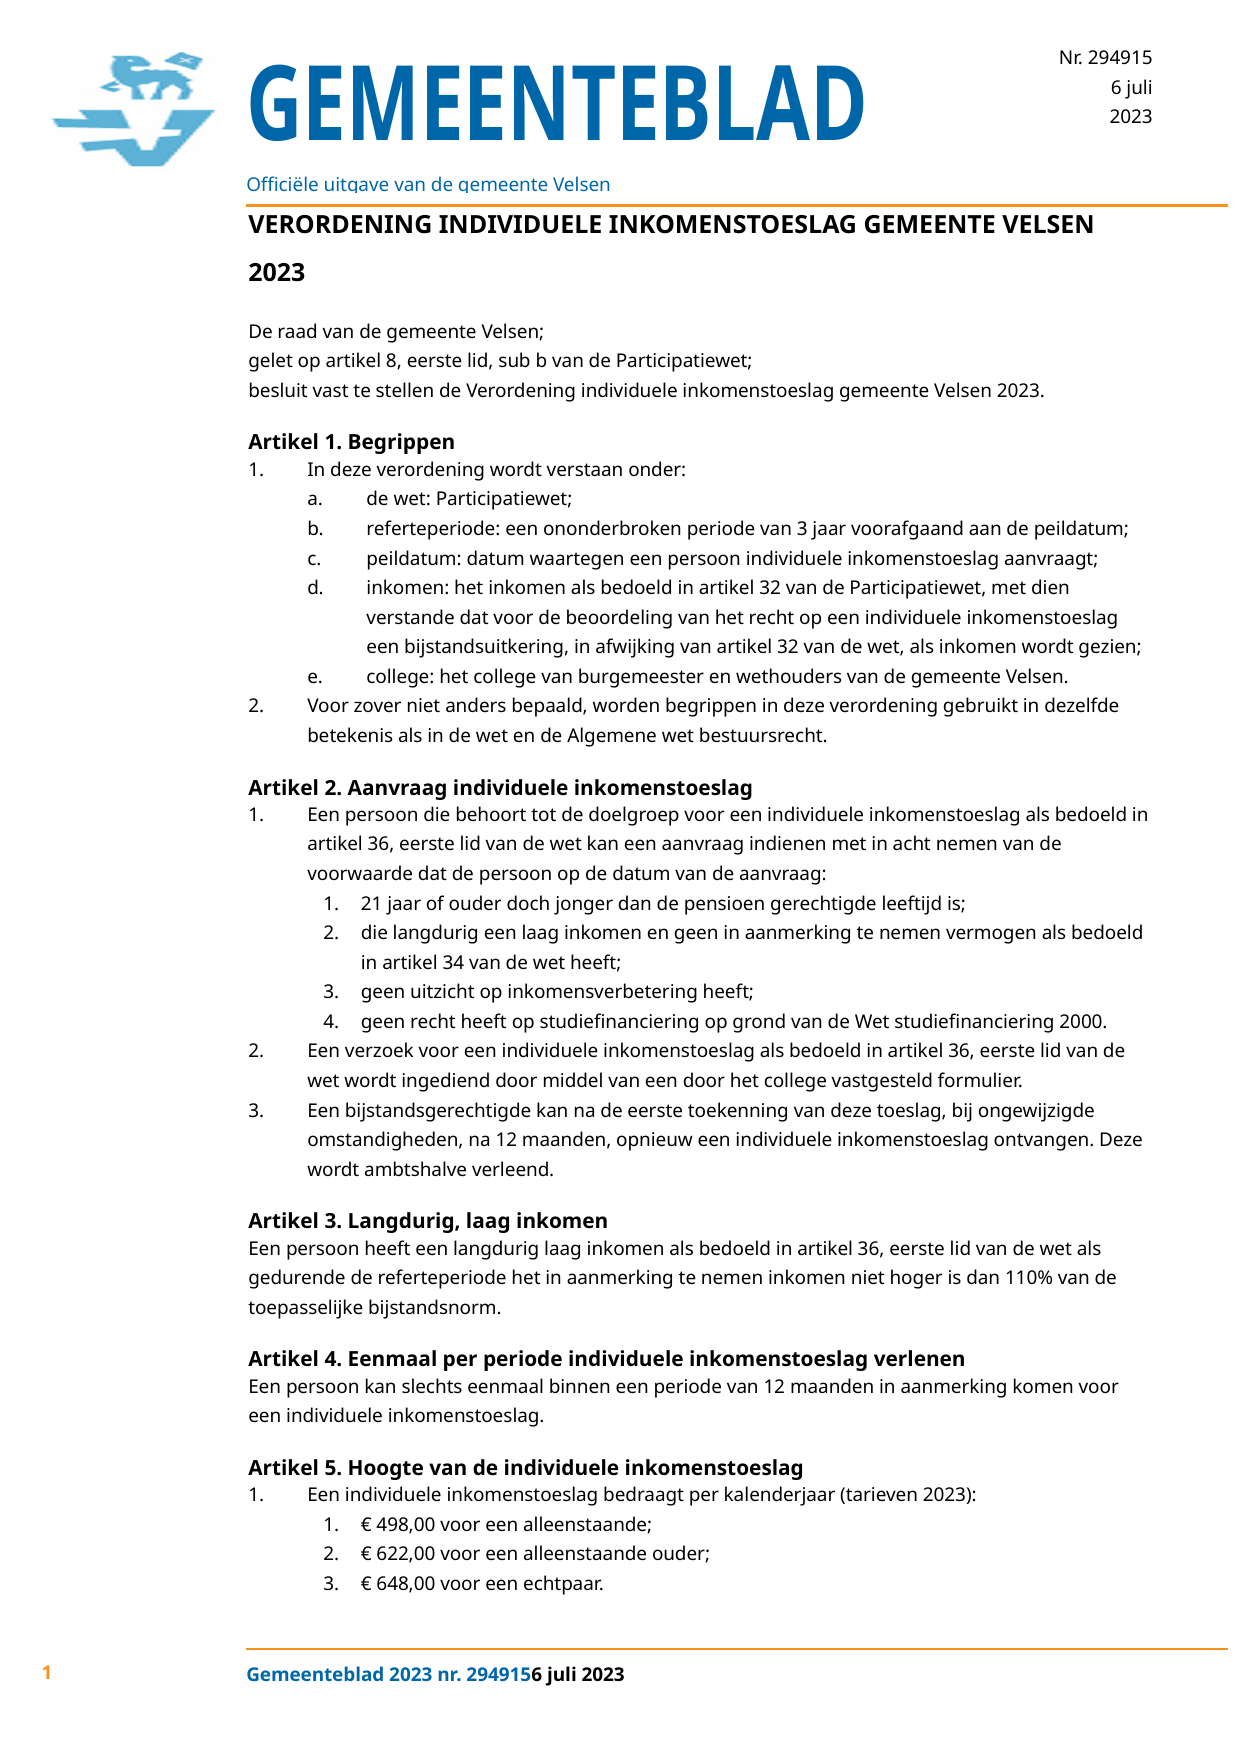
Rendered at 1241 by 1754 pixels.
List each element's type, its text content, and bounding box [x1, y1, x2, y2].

list Een individuele inkomenstoeslag bedraagt per kalenderjaar (tarieven 2023): [248, 1481, 1152, 1507]
text besluit vast te stellen de Verordening individuele inkomenstoeslag gemeente Velsen 2023. [248, 377, 1152, 403]
text Artikel 3. Langdurig, laag inkomen [248, 1206, 1152, 1235]
text De raad van de gemeente Velsen; [248, 318, 1152, 344]
list In deze verordening wordt verstaan onder: [248, 456, 1152, 482]
list geen recht heeft op studiefinanciering op grond van de Wet studiefinanciering 2000. [323, 1008, 1152, 1034]
list € 622,00 voor een alleenstaande ouder; [323, 1541, 1152, 1566]
list € 498,00 voor een alleenstaande; [323, 1511, 1152, 1537]
list Een verzoek voor een individuele inkomenstoeslag als bedoeld in artikel 36, eerste lid van de wet wordt ingediend door middel van een door het college vastgesteld formulier. [248, 1038, 1152, 1093]
list Voor zover niet anders bepaald, worden begrippen in deze verordening gebruikt in dezelfde betekenis als in de wet en de Algemene wet bestuursrecht. [248, 693, 1152, 748]
text gelet op artikel 8, eerste lid, sub b van de Participatiewet; [248, 347, 1152, 373]
list de wet: Participatiewet; [307, 486, 1152, 511]
text Artikel 2. Aanvraag individuele inkomenstoeslag [248, 773, 1152, 801]
list € 648,00 voor een echtpaar. [323, 1570, 1152, 1596]
list 21 jaar of ouder doch jonger dan de pensioen gerechtigde leeftijd is; [323, 890, 1152, 916]
list peildatum: datum waartegen een persoon individuele inkomenstoeslag aanvraagt; [307, 545, 1152, 570]
text VERORDENING INDIVIDUELE INKOMENSTOESLAG GEMEENTE VELSEN 2023 [248, 207, 1152, 288]
text Een persoon kan slechts eenmaal binnen een periode van 12 maanden in aanmerking komen voor een individuele inkomenstoeslag. [248, 1373, 1152, 1428]
list college: het college van burgemeester en wethouders van de gemeente Velsen. [307, 663, 1152, 689]
list die langdurig een laag inkomen en geen in aanmerking te nemen vermogen als bedoeld in artikel 34 van de wet heeft; [323, 919, 1152, 975]
text Artikel 5. Hoogte van de individuele inkomenstoeslag [248, 1453, 1152, 1481]
text Een persoon heeft een langdurig laag inkomen als bedoeld in artikel 36, eerste lid van de wet als gedurende de referteperiode het in aanmerking te nemen inkomen niet hoger is dan 110% van de toepasselijke bijstandsnorm. [248, 1235, 1152, 1320]
list geen uitzicht op inkomensverbetering heeft; [323, 978, 1152, 1004]
text Artikel 4. Eenmaal per periode individuele inkomenstoeslag verlenen [248, 1344, 1152, 1373]
list Een persoon die behoort tot de doelgroep voor een individuele inkomenstoeslag als bedoeld in artikel 36, eerste lid van de wet kan een aanvraag indienen met in acht nemen van de voorwaarde dat de persoon op de datum van de aanvraag: [248, 801, 1152, 886]
list referteperiode: een ononderbroken periode van 3 jaar voorafgaand aan de peildatum; [307, 515, 1152, 541]
text Artikel 1. Begrippen [248, 427, 1152, 456]
picture [41, 47, 231, 172]
list inkomen: het inkomen als bedoeld in artikel 32 van de Participatiewet, met dien verstande dat voor de beoordeling van het recht op een individuele inkomenstoeslag een bijstandsuitkering, in afwijking van artikel 32 van de wet, als inkomen wordt gezien; [307, 574, 1152, 659]
list Een bijstandsgerechtigde kan na de eerste toekenning van deze toeslag, bij ongewijzigde omstandigheden, na 12 maanden, opnieuw een individuele inkomenstoeslag ontvangen. Deze wordt ambtshalve verleend. [248, 1097, 1152, 1182]
